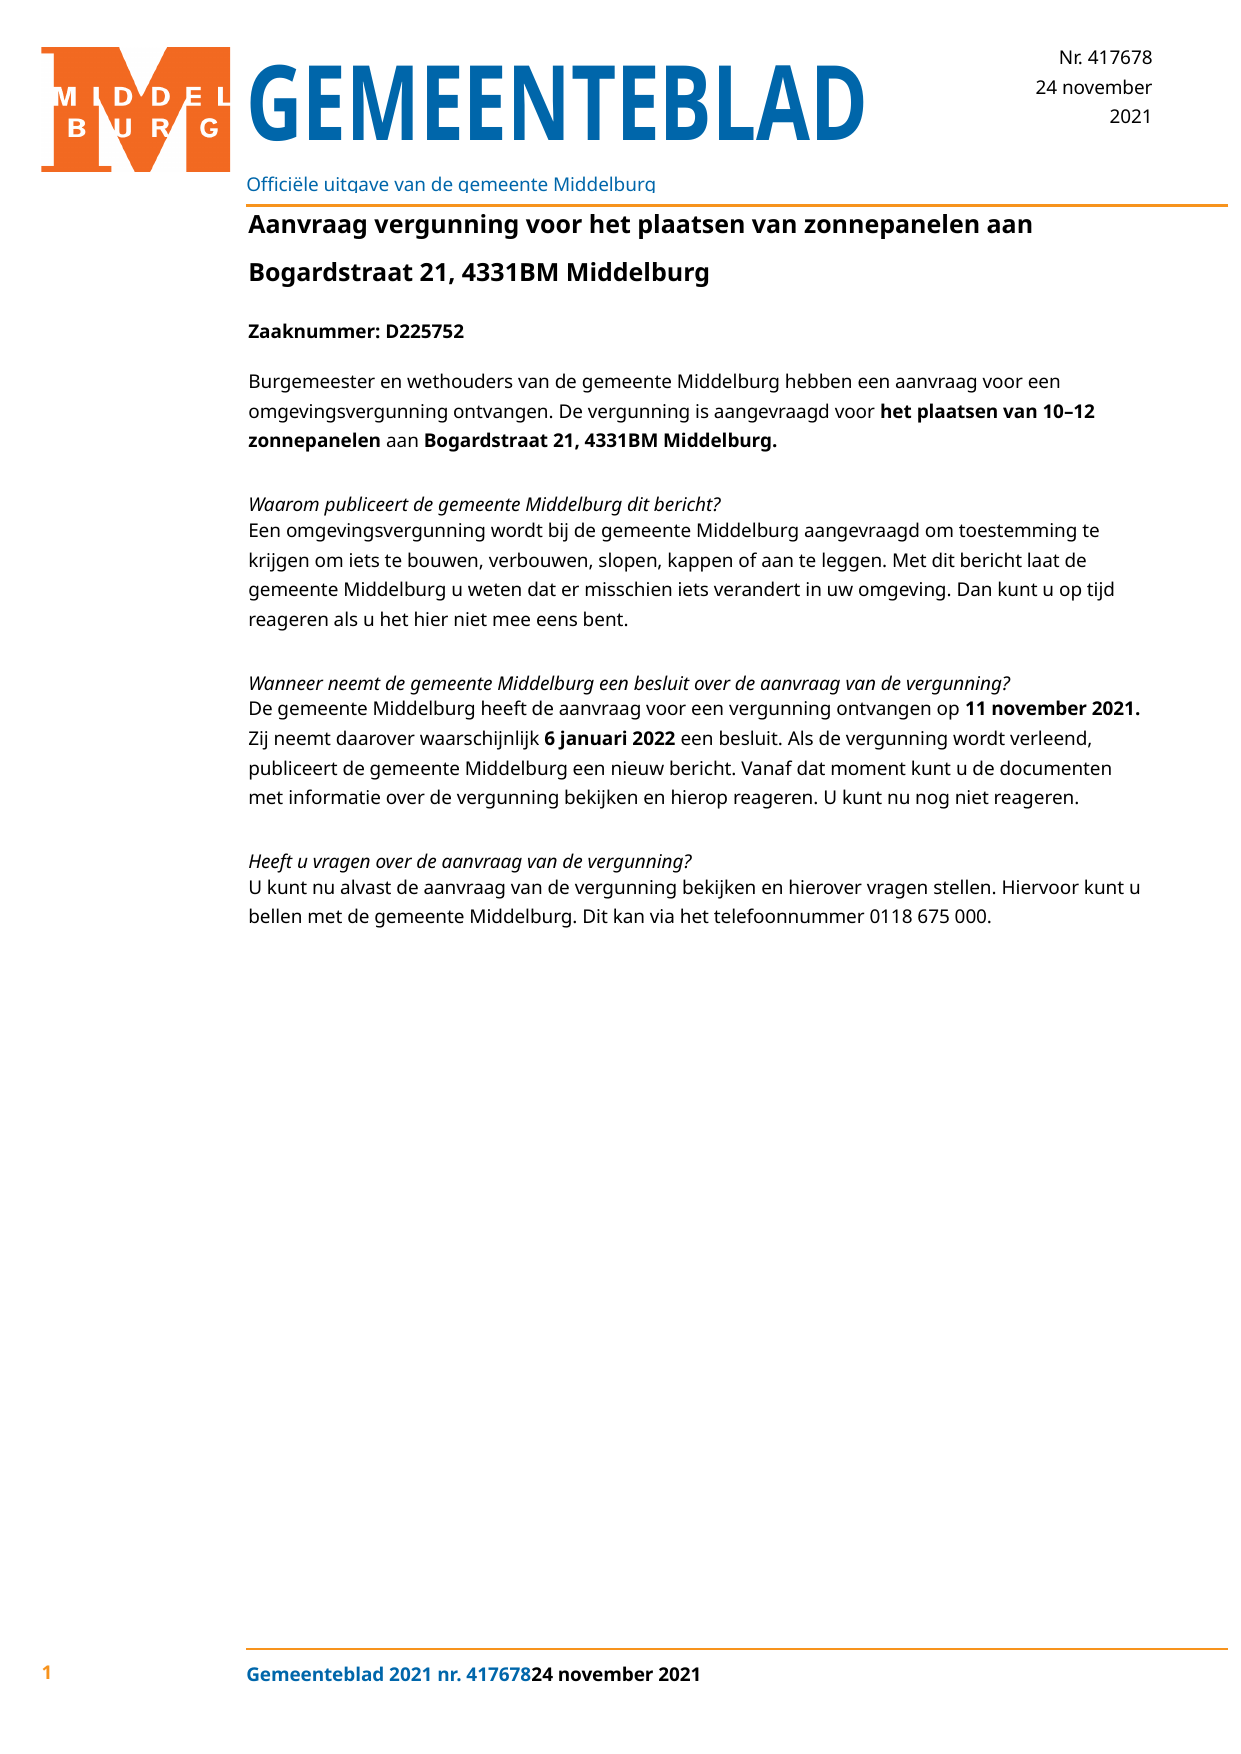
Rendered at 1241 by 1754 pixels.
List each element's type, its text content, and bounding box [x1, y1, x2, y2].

text Heeft u vragen over de aanvraag van de vergunning? [248, 848, 1152, 874]
text Burgemeester en wethouders van de gemeente Middelburg hebben een aanvraag voor een omgevingsvergunning ontvangen. De vergunning is aangevraagd voor het plaatsen van 10–12 zonnepanelen aan Bogardstraat 21, 4331BM Middelburg. [248, 368, 1152, 453]
text Aanvraag vergunning voor het plaatsen van zonnepanelen aan Bogardstraat 21, 4331BM Middelburg [248, 207, 1152, 288]
text Wanneer neemt de gemeente Middelburg een besluit over de aanvraag van de vergunning? [248, 670, 1152, 696]
picture [41, 47, 231, 172]
text Een omgevingsvergunning wordt bij de gemeente Middelburg aangevraagd om toestemming te krijgen om iets te bouwen, verbouwen, slopen, kappen of aan te leggen. Met dit bericht laat de gemeente Middelburg u weten dat er misschien iets verandert in uw omgeving. Dan kunt u op tijd reageren als u het hier niet mee eens bent. [248, 517, 1152, 632]
text Zaaknummer: D225752 [248, 318, 1152, 344]
text Waarom publiceert de gemeente Middelburg dit bericht? [248, 491, 1152, 517]
text De gemeente Middelburg heeft de aanvraag voor een vergunning ontvangen op 11 november 2021. Zij neemt daarover waarschijnlijk 6 januari 2022 een besluit. Als de vergunning wordt verleend, publiceert de gemeente Middelburg een nieuw bericht. Vanaf dat moment kunt u de documenten met informatie over de vergunning bekijken en hierop reageren. U kunt nu nog niet reageren. [248, 696, 1152, 810]
text U kunt nu alvast de aanvraag van de vergunning bekijken en hierover vragen stellen. Hiervoor kunt u bellen met de gemeente Middelburg. Dit kan via het telefoonnummer 0118 675 000. [248, 874, 1152, 929]
